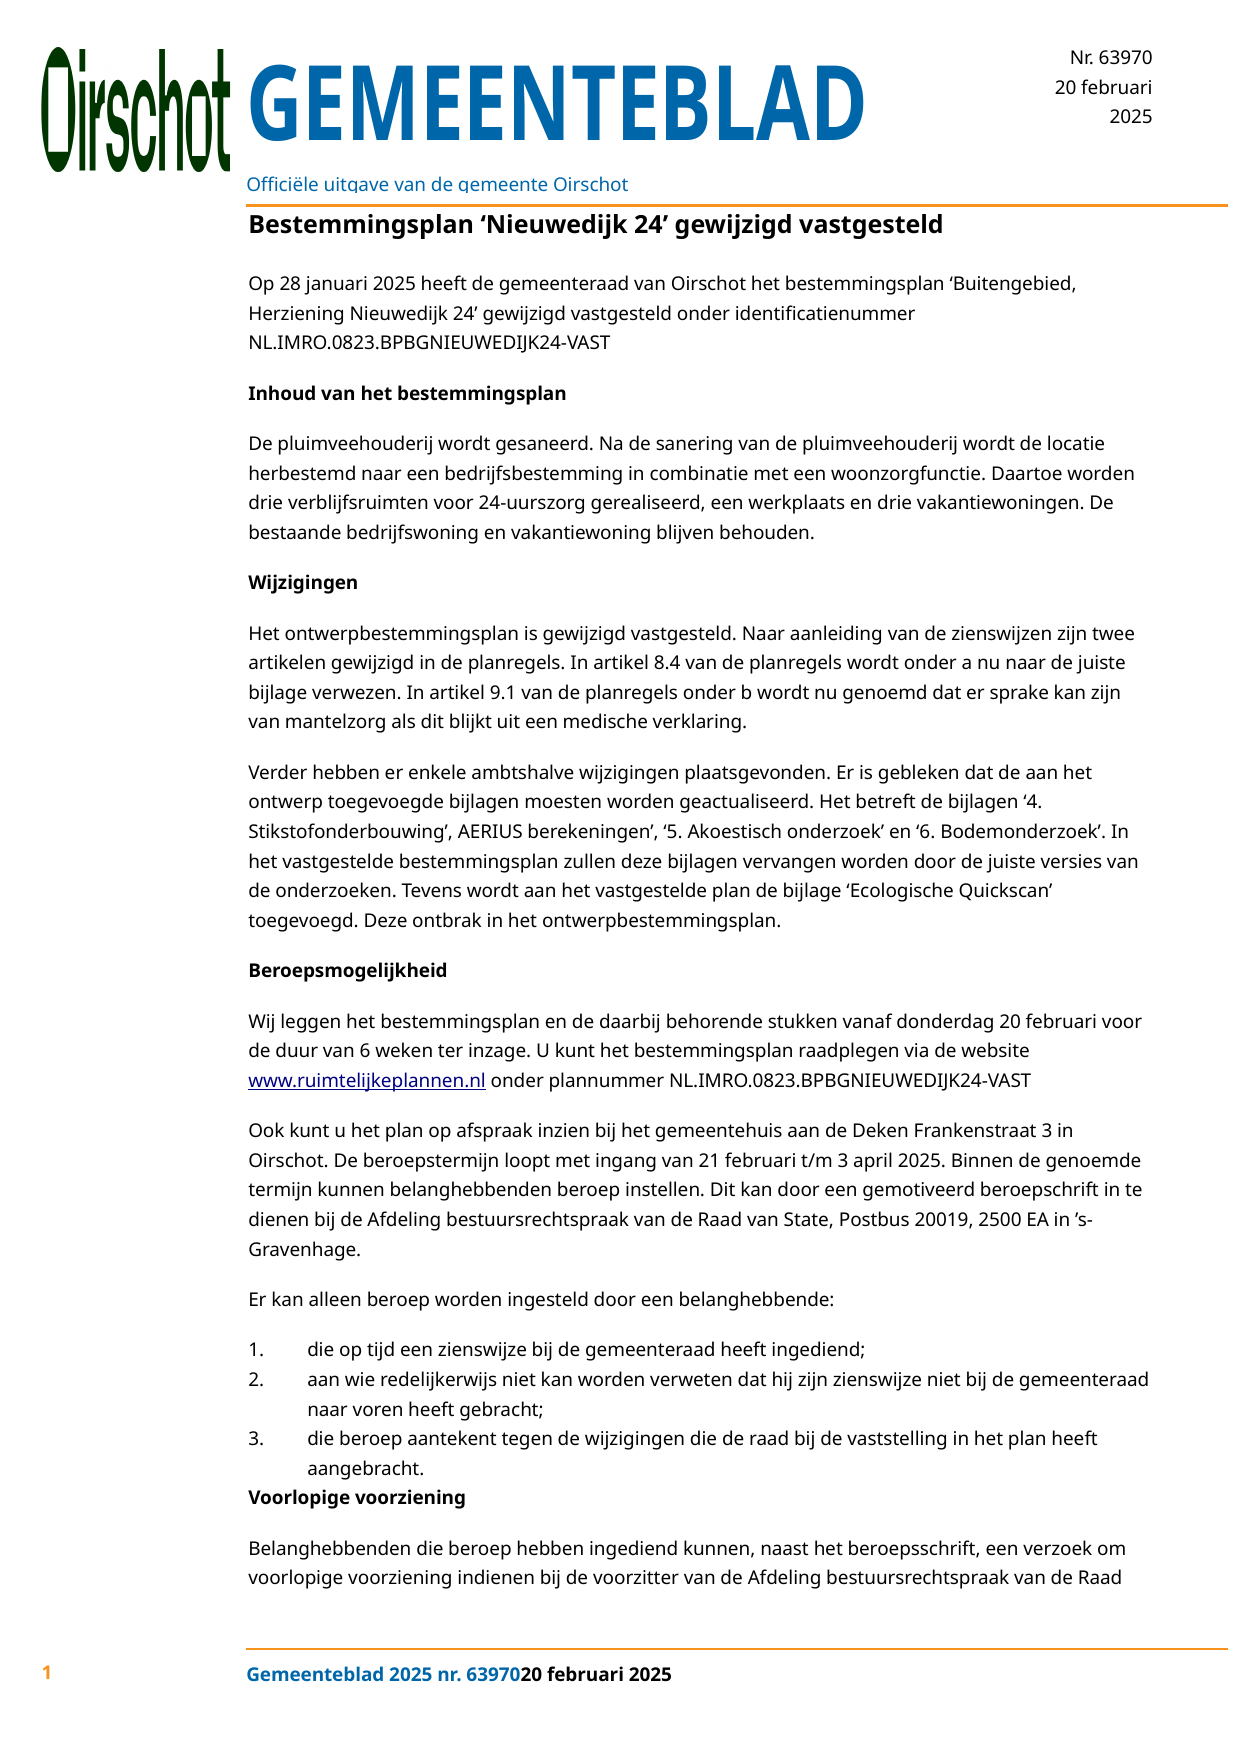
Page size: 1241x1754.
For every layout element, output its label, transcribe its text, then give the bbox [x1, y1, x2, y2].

text Belanghebbenden die beroep hebben ingediend kunnen, naast het beroepsschrift, een verzoek om voorlopige voorziening indienen bij de voorzitter van de Afdeling bestuursrechtspraak van de Raad [248, 1535, 1152, 1590]
text De pluimveehouderij wordt gesaneerd. Na de sanering van de pluimveehouderij wordt de locatie herbestemd naar een bedrijfsbestemming in combinatie met een woonzorgfunctie. Daartoe worden drie verblijfsruimten voor 24-uurszorg gerealiseerd, een werkplaats en drie vakantiewoningen. De bestaande bedrijfswoning en vakantiewoning blijven behouden. [248, 430, 1152, 545]
text Er kan alleen beroep worden ingesteld door een belanghebbende: [248, 1286, 1152, 1312]
text Beroepsmogelijkheid [248, 957, 1152, 983]
text Wij leggen het bestemmingsplan en de daarbij behorende stukken vanaf donderdag 20 februari voor de duur van 6 weken ter inzage. U kunt het bestemmingsplan raadplegen via de website www.ruimtelijkeplannen.nl onder plannummer NL.IMRO.0823.BPBGNIEUWEDIJK24-VAST [248, 1008, 1152, 1093]
text Het ontwerpbestemmingsplan is gewijzigd vastgesteld. Naar aanleiding van de zienswijzen zijn twee artikelen gewijzigd in de planregels. In artikel 8.4 van de planregels wordt onder a nu naar de juiste bijlage verwezen. In artikel 9.1 van de planregels onder b wordt nu genoemd dat er sprake kan zijn van mantelzorg als dit blijkt uit een medische verklaring. [248, 620, 1152, 734]
picture [41, 47, 231, 172]
text Verder hebben er enkele ambtshalve wijzigingen plaatsgevonden. Er is gebleken dat de aan het ontwerp toegevoegde bijlagen moesten worden geactualiseerd. Het betreft de bijlagen ‘4. Stikstofonderbouwing’, AERIUS berekeningen’, ‘5. Akoestisch onderzoek’ en ‘6. Bodemonderzoek’. In het vastgestelde bestemmingsplan zullen deze bijlagen vervangen worden door de juiste versies van de onderzoeken. Tevens wordt aan het vastgestelde plan de bijlage ‘Ecologische Quickscan’ toegevoegd. Deze ontbrak in het ontwerpbestemmingsplan. [248, 759, 1152, 933]
text Inhoud van het bestemmingsplan [248, 380, 1152, 406]
text Ook kunt u het plan op afspraak inzien bij het gemeentehuis aan de Deken Frankenstraat 3 in Oirschot. De beroepstermijn loopt met ingang van 21 februari t/m 3 april 2025. Binnen de genoemde termijn kunnen belanghebbenden beroep instellen. Dit kan door een gemotiveerd beroepschrift in te dienen bij de Afdeling bestuursrechtspraak van de Raad van State, Postbus 20019, 2500 EA in ’s-Gravenhage. [248, 1117, 1152, 1261]
text Op 28 januari 2025 heeft de gemeenteraad van Oirschot het bestemmingsplan ‘Buitengebied, Herziening Nieuwedijk 24’ gewijzigd vastgesteld onder identificatienummer NL.IMRO.0823.BPBGNIEUWEDIJK24-VAST [248, 270, 1152, 355]
text Wijzigingen [248, 569, 1152, 595]
list die op tijd een zienswijze bij de gemeenteraad heeft ingediend; [248, 1337, 1152, 1362]
list die beroep aantekent tegen de wijzigingen die de raad bij de vaststelling in het plan heeft aangebracht. [248, 1425, 1152, 1481]
list aan wie redelijkerwijs niet kan worden verweten dat hij zijn zienswijze niet bij de gemeenteraad naar voren heeft gebracht; [248, 1366, 1152, 1421]
text Voorlopige voorziening [248, 1484, 1152, 1510]
text Bestemmingsplan ‘Nieuwedijk 24’ gewijzigd vastgesteld [248, 207, 1152, 241]
